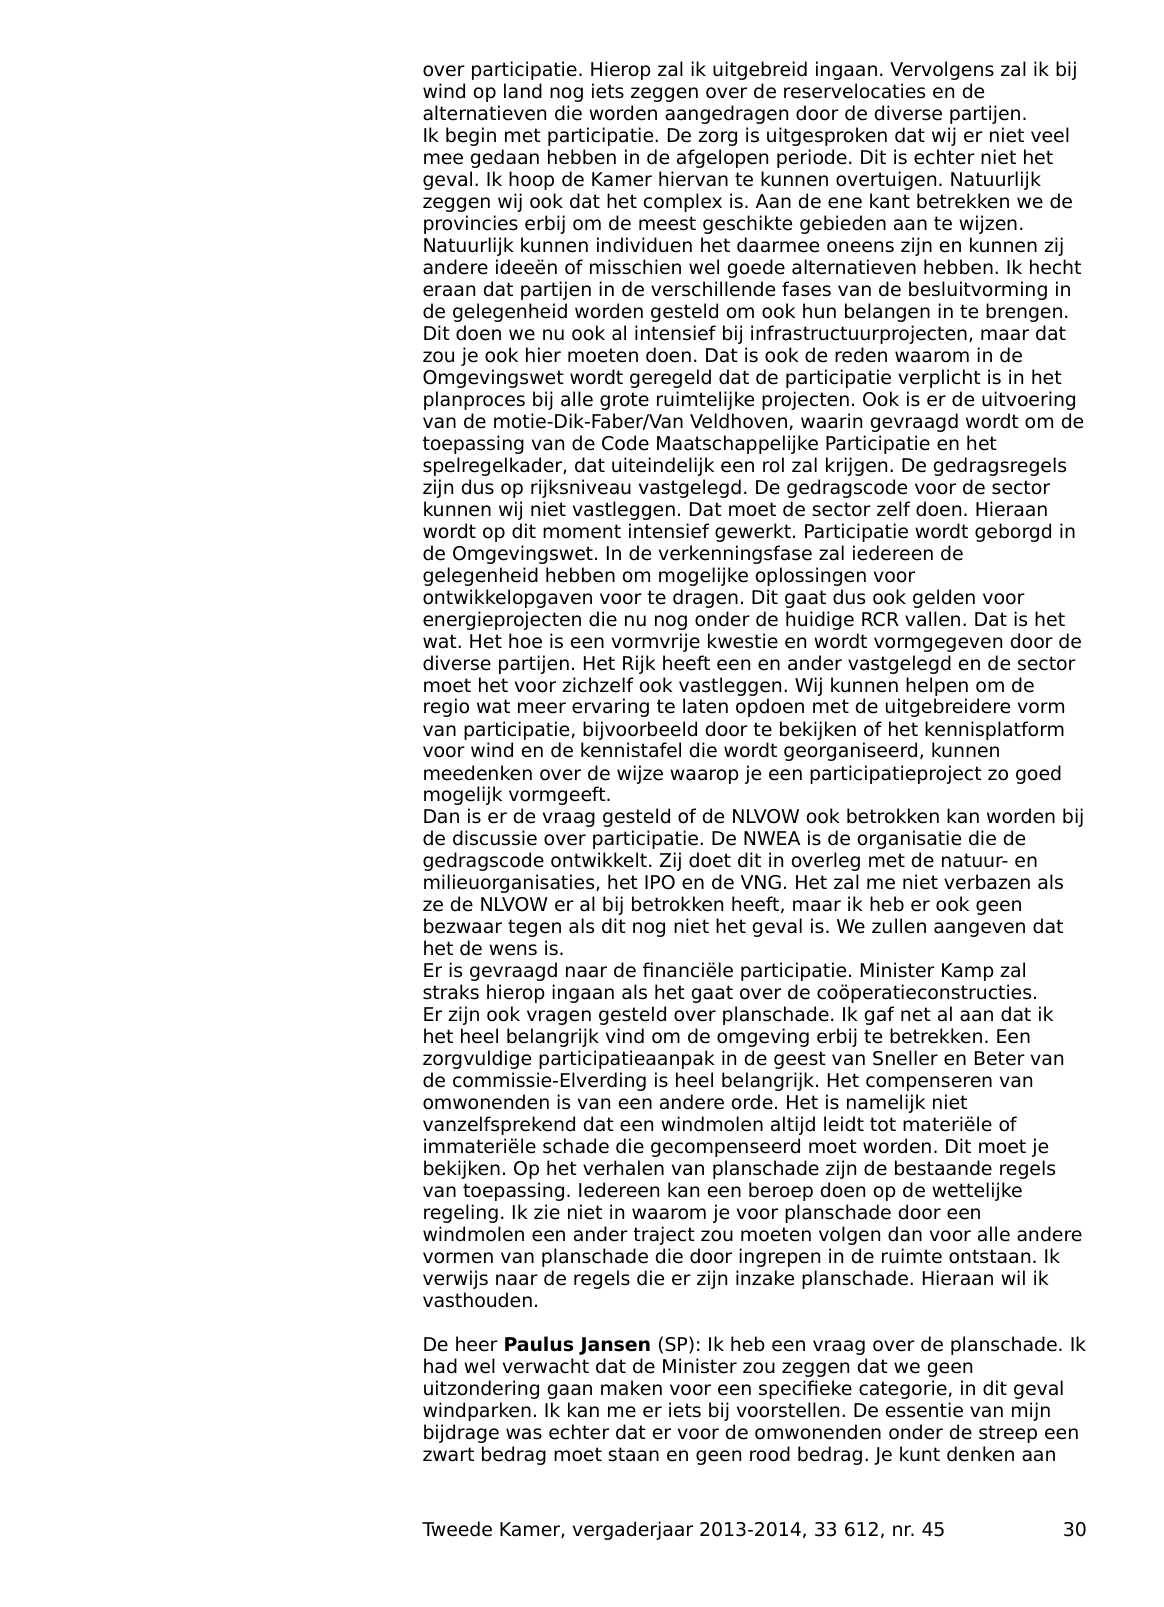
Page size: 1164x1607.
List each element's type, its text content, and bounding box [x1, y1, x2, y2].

text Ik begin met participatie. De zorg is uitgesproken dat wij er niet veel mee gedaan hebben in de afgelopen periode. Dit is echter niet het geval. Ik hoop de Kamer hiervan te kunnen overtuigen. Natuurlijk zeggen wij ook dat het complex is. Aan de ene kant betrekken we de provincies erbij om de meest geschikte gebieden aan te wijzen. Natuurlijk kunnen individuen het daarmee oneens zijn en kunnen zij andere ideeën of misschien wel goede alternatieven hebben. Ik hecht eraan dat partijen in de verschillende fases van de besluitvorming in de gelegenheid worden gesteld om ook hun belangen in te brengen. Dit doen we nu ook al intensief bij infrastructuurprojecten, maar dat zou je ook hier moeten doen. Dat is ook de reden waarom in de Omgevingswet wordt geregeld dat de participatie verplicht is in het planproces bij alle grote ruimtelijke projecten. Ook is er de uitvoering van de motie-Dik-Faber/Van Veldhoven, waarin gevraagd wordt om de toepassing van de Code Maatschappelijke Participatie en het spelregelkader, dat uiteindelijk een rol zal krijgen. De gedragsregels zijn dus op rijksniveau vastgelegd. De gedragscode voor de sector kunnen wij niet vastleggen. Dat moet de sector zelf doen. Hieraan wordt op dit moment intensief gewerkt. Participatie wordt geborgd in de Omgevingswet. In de verkenningsfase zal iedereen de gelegenheid hebben om mogelijke oplossingen voor ontwikkelopgaven voor te dragen. Dit gaat dus ook gelden voor energieprojecten die nu nog onder de huidige RCR vallen. Dat is het wat. Het hoe is een vormvrije kwestie en wordt vormgegeven door de diverse partijen. Het Rijk heeft een en ander vastgelegd en de sector moet het voor zichzelf ook vastleggen. Wij kunnen helpen om de regio wat meer ervaring te laten opdoen met de uitgebreidere vorm van participatie, bijvoorbeeld door te bekijken of het kennisplatform voor wind en de kennistafel die wordt georganiseerd, kunnen meedenken over de wijze waarop je een participatieproject zo goed mogelijk vormgeeft. [422, 125, 1087, 806]
text De heer Paulus Jansen (SP): Ik heb een vraag over de planschade. Ik had wel verwacht dat de Minister zou zeggen dat we geen uitzondering gaan maken voor een specifieke categorie, in dit geval windparken. Ik kan me er iets bij voorstellen. De essentie van mijn bijdrage was echter dat er voor de omwonenden onder de streep een zwart bedrag moet staan en geen rood bedrag. Je kunt denken aan [422, 1334, 1087, 1466]
text Er is gevraagd naar de financiële participatie. Minister Kamp zal straks hierop ingaan als het gaat over de coöperatieconstructies. [422, 960, 1087, 1004]
text Er zijn ook vragen gesteld over planschade. Ik gaf net al aan dat ik het heel belangrijk vind om de omgeving erbij te betrekken. Een zorgvuldige participatieaanpak in de geest van Sneller en Beter van de commissie-Elverding is heel belangrijk. Het compenseren van omwonenden is van een andere orde. Het is namelijk niet vanzelfsprekend dat een windmolen altijd leidt tot materiële of immateriële schade die gecompenseerd moet worden. Dit moet je bekijken. Op het verhalen van planschade zijn de bestaande regels van toepassing. Iedereen kan een beroep doen op de wettelijke regeling. Ik zie niet in waarom je voor planschade door een windmolen een ander traject zou moeten volgen dan voor alle andere vormen van planschade die door ingrepen in de ruimte ontstaan. Ik verwijs naar de regels die er zijn inzake planschade. Hieraan wil ik vasthouden. [422, 1004, 1087, 1312]
text over participatie. Hierop zal ik uitgebreid ingaan. Vervolgens zal ik bij wind op land nog iets zeggen over de reservelocaties en de alternatieven die worden aangedragen door de diverse partijen. [422, 59, 1087, 125]
text Dan is er de vraag gesteld of de NLVOW ook betrokken kan worden bij de discussie over participatie. De NWEA is de organisatie die de gedragscode ontwikkelt. Zij doet dit in overleg met de natuur- en milieuorganisaties, het IPO en de VNG. Het zal me niet verbazen als ze de NLVOW er al bij betrokken heeft, maar ik heb er ook geen bezwaar tegen als dit nog niet het geval is. We zullen aangeven dat het de wens is. [422, 806, 1087, 960]
